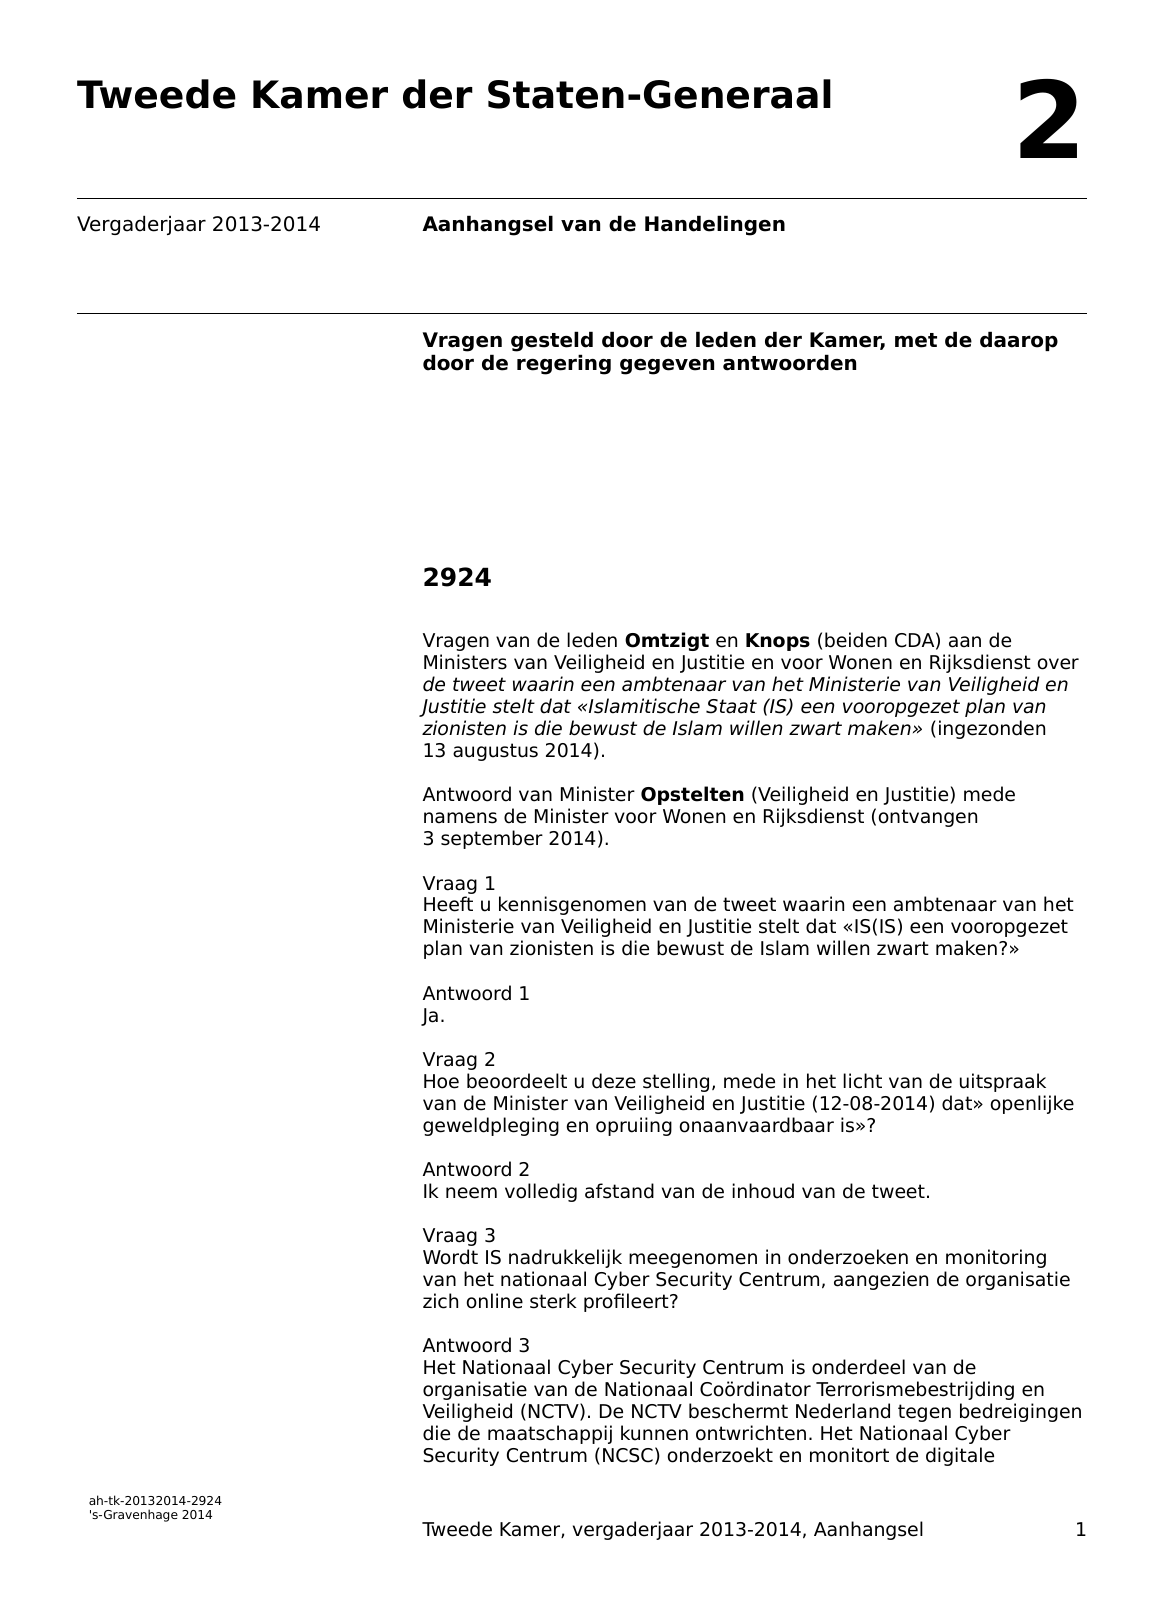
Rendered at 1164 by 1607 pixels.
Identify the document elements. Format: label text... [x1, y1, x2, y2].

text Heeft u kennisgenomen van de tweet waarin een ambtenaar van het Ministerie van Veiligheid en Justitie stelt dat «IS(IS) een vooropgezet plan van zionisten is die bewust de Islam willen zwart maken?» [422, 894, 1087, 960]
text Antwoord 1 [422, 982, 1087, 1004]
text Ja. [422, 1004, 1087, 1026]
table_cell [77, 314, 422, 375]
table_cell Vragen gesteld door de leden der Kamer, met de daarop door de regering gegeven antwoorden [422, 314, 1087, 375]
table_cell Aanhangsel van de Handelingen [422, 199, 1087, 313]
table_header 2 [886, 59, 1087, 198]
table_cell Vergaderjaar 2013-2014 [77, 199, 422, 313]
text 's-Gravenhage 2014 [88, 1508, 323, 1522]
text ah-tk-20132014-2924 [88, 1494, 323, 1508]
table_header Tweede Kamer der Staten-Generaal [77, 59, 886, 198]
text Vraag 1 [422, 872, 1087, 894]
text Antwoord van Minister Opstelten (Veiligheid en Justitie) mede namens de Minister voor Wonen en Rijksdienst (ontvangen 3 september 2014). [422, 784, 1087, 850]
text Vraag 3 [422, 1225, 1087, 1247]
text Antwoord 2 [422, 1159, 1087, 1181]
text Het Nationaal Cyber Security Centrum is onderdeel van de organisatie van de Nationaal Coördinator Terrorismebestrijding en Veiligheid (NCTV). De NCTV beschermt Nederland tegen bedreigingen die de maatschappij kunnen ontwrichten. Het Nationaal Cyber Security Centrum (NCSC) onderzoekt en monitort de digitale [422, 1357, 1087, 1467]
text Hoe beoordeelt u deze stelling, mede in het licht van de uitspraak van de Minister van Veiligheid en Justitie (12-08-2014) dat» openlijke geweldpleging en opruiing onaanvaardbaar is»? [422, 1071, 1087, 1137]
text Wordt IS nadrukkelijk meegenomen in onderzoeken en monitoring van het nationaal Cyber Security Centrum, aangezien de organisatie zich online sterk profileert? [422, 1247, 1087, 1313]
text 2924 [422, 563, 1087, 592]
text Antwoord 3 [422, 1335, 1087, 1357]
text Vragen van de leden Omtzigt en Knops (beiden CDA) aan de Ministers van Veiligheid en Justitie en voor Wonen en Rijksdienst over de tweet waarin een ambtenaar van het Ministerie van Veiligheid en Justitie stelt dat «Islamitische Staat (IS) een vooropgezet plan van zionisten is die bewust de Islam willen zwart maken» (ingezonden 13 augustus 2014). [422, 630, 1087, 762]
text Vraag 2 [422, 1049, 1087, 1071]
text Ik neem volledig afstand van de inhoud van de tweet. [422, 1181, 1087, 1203]
